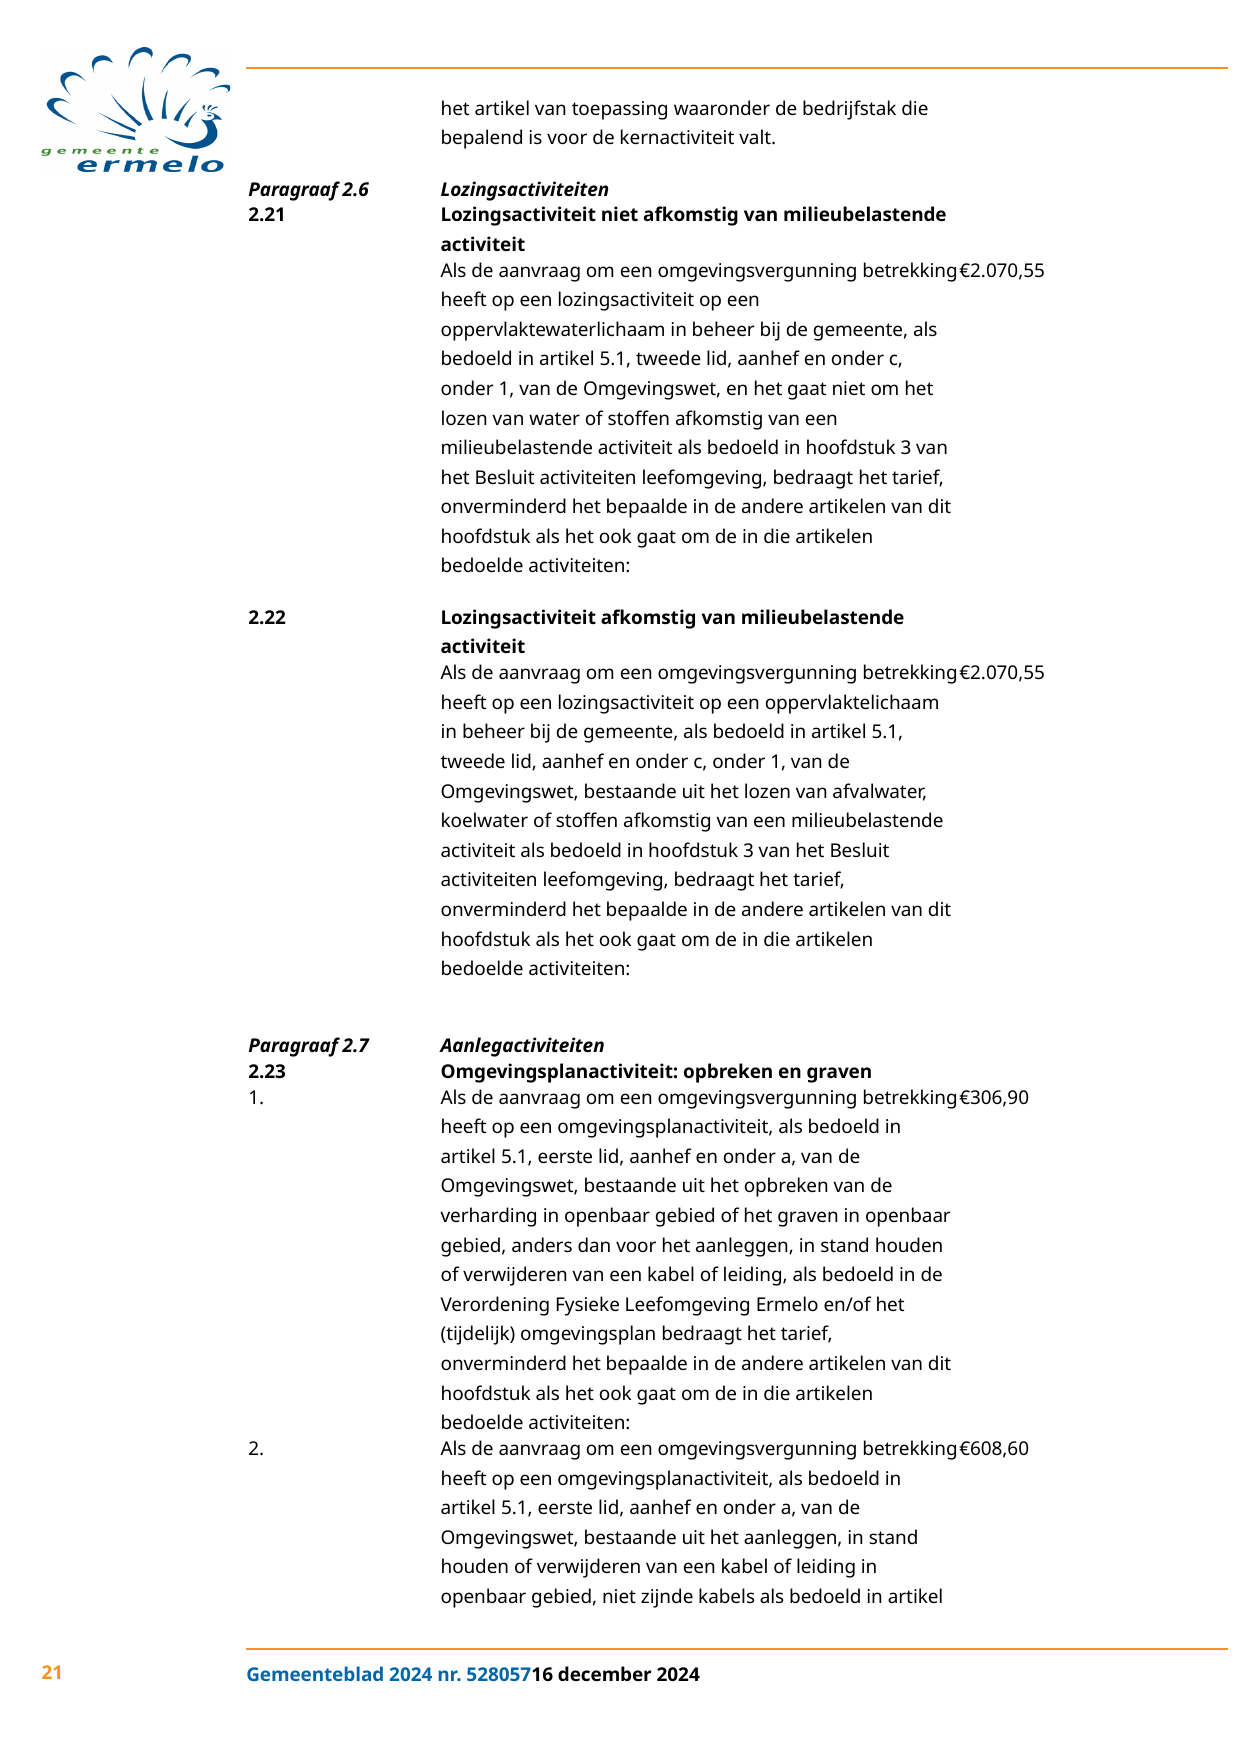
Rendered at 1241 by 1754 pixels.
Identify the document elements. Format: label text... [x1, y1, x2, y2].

table_cell [248, 579, 440, 604]
table_cell [248, 150, 440, 176]
table_cell [440, 150, 959, 176]
table_cell Als de aanvraag om een omgevingsvergunning betrekking heeft op een omgevingsplanactiviteit, als bedoeld in artikel 5.1, eerste lid, aanhef en onder a, van de Omgevingswet, bestaande uit het opbreken van de verharding in openbaar gebied of het graven in openbaar gebied, anders dan voor het aanleggen, in stand houden of verwijderen van een kabel of leiding, als bedoeld in de Verordening Fysieke Leefomgeving Ermelo en/of het (tijdelijk) omgevingsplan bedraagt het tarief, onverminderd het bepaalde in de andere artikelen van dit hoofdstuk als het ook gaat om de in die artikelen bedoelde activiteiten: [440, 1084, 959, 1435]
table_cell [440, 1007, 959, 1032]
table_cell [248, 660, 440, 981]
table_cell Paragraaf 2.7 [248, 1033, 440, 1058]
table_cell [959, 1033, 1152, 1058]
table_cell €306,90 [959, 1084, 1152, 1435]
table_cell 2.23 [248, 1058, 440, 1084]
table_cell 2. [248, 1435, 440, 1609]
table_cell [248, 1007, 440, 1032]
table_cell [248, 981, 440, 1007]
table_cell €2.070,55 [959, 257, 1152, 578]
table_cell Als de aanvraag om een omgevingsvergunning betrekking heeft op een lozingsactiviteit op een oppervlaktelichaam in beheer bij de gemeente, als bedoeld in artikel 5.1, tweede lid, aanhef en onder c, onder 1, van de Omgevingswet, bestaande uit het lozen van afvalwater, koelwater of stoffen afkomstig van een milieubelastende activiteit als bedoeld in hoofdstuk 3 van het Besluit activiteiten leefomgeving, bedraagt het tarief, onverminderd het bepaalde in de andere artikelen van dit hoofdstuk als het ook gaat om de in die artikelen bedoelde activiteiten: [440, 660, 959, 981]
table_cell Als de aanvraag om een omgevingsvergunning betrekking heeft op een omgevingsplanactiviteit, als bedoeld in artikel 5.1, eerste lid, aanhef en onder a, van de Omgevingswet, bestaande uit het aanleggen, in stand houden of verwijderen van een kabel of leiding in openbaar gebied, niet zijnde kabels als bedoeld in artikel [440, 1435, 959, 1609]
table_cell [959, 579, 1152, 604]
table_cell Paragraaf 2.6 [248, 176, 440, 202]
table_cell €2.070,55 [959, 660, 1152, 981]
table_cell [959, 150, 1152, 176]
table_cell 2.22 [248, 604, 440, 659]
table_cell Lozingsactiviteit afkomstig van milieubelastende activiteit [440, 604, 959, 659]
table_cell [959, 202, 1152, 257]
picture [41, 47, 231, 172]
table_cell Lozingsactiviteit niet afkomstig van milieubelastende activiteit [440, 202, 959, 257]
table_cell Lozingsactiviteiten [440, 176, 959, 202]
table_cell [440, 981, 959, 1007]
table_cell 2.21 [248, 202, 440, 257]
table_cell het artikel van toepassing waaronder de bedrijfstak die bepalend is voor de kernactiviteit valt. [440, 95, 959, 150]
table_cell [248, 95, 440, 150]
table_cell [959, 95, 1152, 150]
table_cell Omgevingsplanactiviteit: opbreken en graven [440, 1058, 959, 1084]
table_cell [959, 604, 1152, 659]
table_cell [959, 981, 1152, 1007]
table_cell [959, 176, 1152, 202]
table_cell [248, 257, 440, 578]
table_cell 1. [248, 1084, 440, 1435]
table_cell Aanlegactiviteiten [440, 1033, 959, 1058]
table_cell [959, 1058, 1152, 1084]
table_cell €608,60 [959, 1435, 1152, 1609]
table_cell [959, 1007, 1152, 1032]
table_cell [440, 579, 959, 604]
table_cell Als de aanvraag om een omgevingsvergunning betrekking heeft op een lozingsactiviteit op een oppervlaktewaterlichaam in beheer bij de gemeente, als bedoeld in artikel 5.1, tweede lid, aanhef en onder c, onder 1, van de Omgevingswet, en het gaat niet om het lozen van water of stoffen afkomstig van een milieubelastende activiteit als bedoeld in hoofdstuk 3 van het Besluit activiteiten leefomgeving, bedraagt het tarief, onverminderd het bepaalde in de andere artikelen van dit hoofdstuk als het ook gaat om de in die artikelen bedoelde activiteiten: [440, 257, 959, 578]
